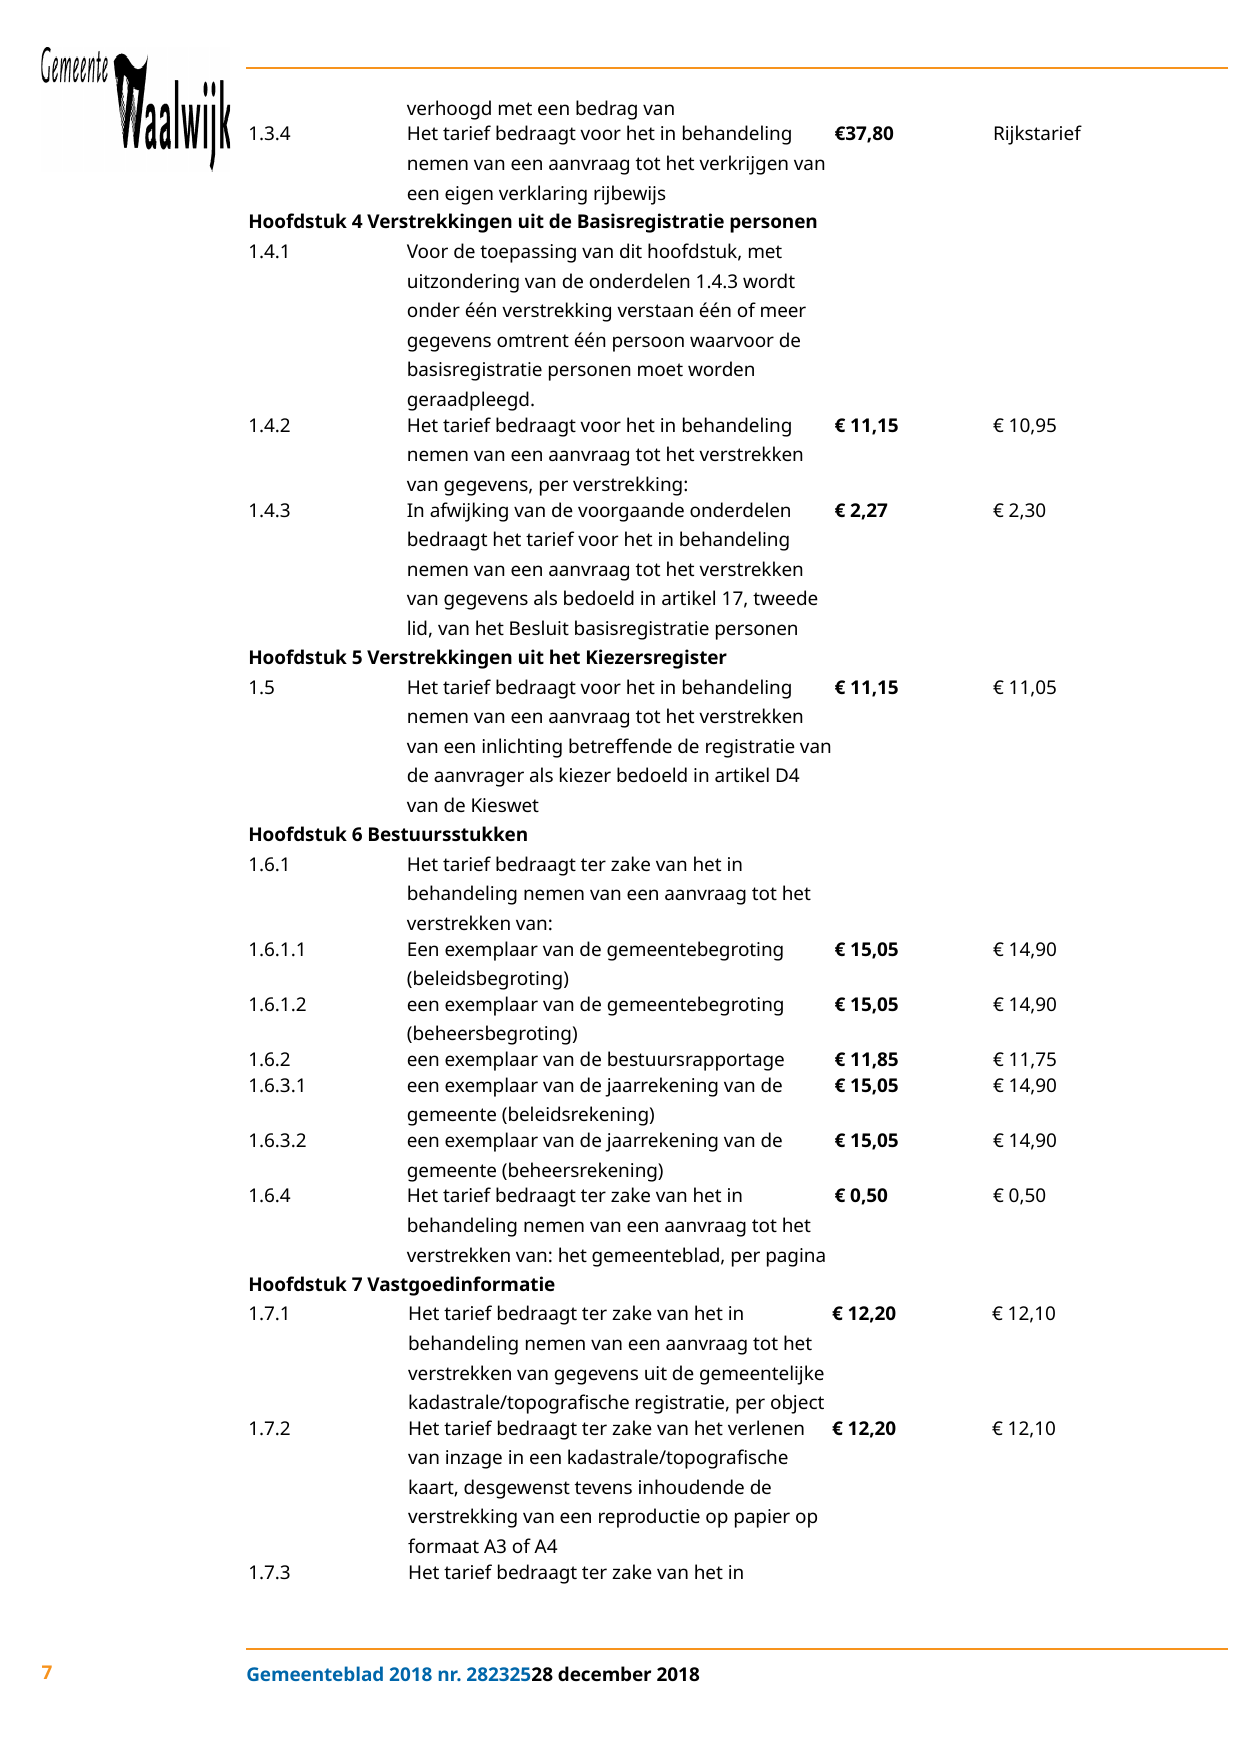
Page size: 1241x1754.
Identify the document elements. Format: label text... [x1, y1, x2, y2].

table_header 1.5 [248, 674, 407, 818]
table_header [834, 851, 993, 936]
table_cell € 14,90 [993, 936, 1152, 991]
table_header [993, 851, 1152, 936]
table_cell 1.6.3.2 [248, 1128, 407, 1183]
table_cell €37,80 [834, 121, 993, 205]
table_cell € 2,27 [834, 497, 993, 641]
table_cell [248, 95, 407, 121]
table_header Voor de toepassing van dit hoofdstuk, met uitzondering van de onderdelen 1.4.3 wordt onder één verstrekking verstaan één of meer gegevens omtrent één persoon waarvoor de basisregistratie personen moet worden geraadpleegd. [407, 238, 834, 412]
table_cell 1.3.4 [248, 121, 407, 205]
table_cell een exemplaar van de jaarrekening van de gemeente (beleidsrekening) [407, 1072, 834, 1127]
table_cell Het tarief bedraagt voor het in behandeling nemen van een aanvraag tot het verkrijgen van een eigen verklaring rijbewijs [407, 121, 834, 205]
table_cell een exemplaar van de gemeentebegroting (beheersbegroting) [407, 991, 834, 1046]
table_header [993, 238, 1152, 412]
table_cell een exemplaar van de bestuursrapportage [407, 1046, 834, 1072]
table_cell € 0,50 [993, 1183, 1152, 1268]
table_cell 1.7.2 [248, 1415, 408, 1559]
table_cell In afwijking van de voorgaande onderdelen bedraagt het tarief voor het in behandeling nemen van een aanvraag tot het verstrekken van gegevens als bedoeld in artikel 17, tweede lid, van het Besluit basisregistratie personen [407, 497, 834, 641]
table_cell verhoogd met een bedrag van [407, 95, 834, 121]
table_cell € 12,10 [992, 1415, 1152, 1559]
table_cell € 10,95 [993, 412, 1152, 497]
table_cell € 12,20 [832, 1415, 992, 1559]
text Hoofdstuk 6 Bestuursstukken [248, 821, 1152, 847]
table_cell € 11,15 [834, 412, 993, 497]
table_cell een exemplaar van de jaarrekening van de gemeente (beheersrekening) [407, 1128, 834, 1183]
table_cell € 14,90 [993, 991, 1152, 1046]
table_cell Het tarief bedraagt ter zake van het verlenen van inzage in een kadastrale/topografische kaart, desgewenst tevens inhoudende de verstrekking van een reproductie op papier op formaat A3 of A4 [408, 1415, 832, 1559]
table_cell [993, 95, 1152, 121]
table_header [834, 238, 993, 412]
table_cell Het tarief bedraagt voor het in behandeling nemen van een aanvraag tot het verstrekken van gegevens, per verstrekking: [407, 412, 834, 497]
table_cell 1.6.3.1 [248, 1072, 407, 1127]
picture [41, 47, 231, 172]
table_cell € 15,05 [834, 936, 993, 991]
table_cell € 15,05 [834, 1128, 993, 1183]
table_cell € 14,90 [993, 1072, 1152, 1127]
table_header € 12,20 [832, 1301, 992, 1415]
table_header € 11,05 [993, 674, 1152, 818]
table_header € 11,15 [834, 674, 993, 818]
table_cell Een exemplaar van de gemeentebegroting (beleidsbegroting) [407, 936, 834, 991]
table_cell € 15,05 [834, 1072, 993, 1127]
text Hoofdstuk 7 Vastgoedinformatie [248, 1271, 1152, 1297]
table_header 1.6.1 [248, 851, 407, 936]
table_header Het tarief bedraagt ter zake van het in behandeling nemen van een aanvraag tot het verstrekken van: [407, 851, 834, 936]
table_cell Het tarief bedraagt ter zake van het in [408, 1559, 832, 1585]
text Hoofdstuk 5 Verstrekkingen uit het Kiezersregister [248, 644, 1152, 670]
table_cell Rijkstarief [993, 121, 1152, 205]
table_cell € 11,85 [834, 1046, 993, 1072]
table_cell € 2,30 [993, 497, 1152, 641]
table_cell 1.4.3 [248, 497, 407, 641]
table_header 1.4.1 [248, 238, 407, 412]
table_cell Het tarief bedraagt ter zake van het in behandeling nemen van een aanvraag tot het verstrekken van: het gemeenteblad, per pagina [407, 1183, 834, 1268]
table_cell [992, 1559, 1152, 1585]
table_cell 1.7.3 [248, 1559, 408, 1585]
table_cell 1.6.2 [248, 1046, 407, 1072]
table_header 1.7.1 [248, 1301, 408, 1415]
table_cell 1.6.4 [248, 1183, 407, 1268]
table_header Het tarief bedraagt voor het in behandeling nemen van een aanvraag tot het verstrekken van een inlichting betreffende de registratie van de aanvrager als kiezer bedoeld in artikel D4 van de Kieswet [407, 674, 834, 818]
table_cell € 11,75 [993, 1046, 1152, 1072]
table_header Het tarief bedraagt ter zake van het in behandeling nemen van een aanvraag tot het verstrekken van gegevens uit de gemeentelijke kadastrale/topografische registratie, per object [408, 1301, 832, 1415]
table_cell 1.4.2 [248, 412, 407, 497]
table_cell [832, 1559, 992, 1585]
table_cell € 15,05 [834, 991, 993, 1046]
table_cell 1.6.1.1 [248, 936, 407, 991]
text Hoofdstuk 4 Verstrekkingen uit de Basisregistratie personen [248, 209, 1152, 234]
table_cell [834, 95, 993, 121]
table_cell 1.6.1.2 [248, 991, 407, 1046]
table_cell € 14,90 [993, 1128, 1152, 1183]
table_cell € 0,50 [834, 1183, 993, 1268]
table_header € 12,10 [992, 1301, 1152, 1415]
